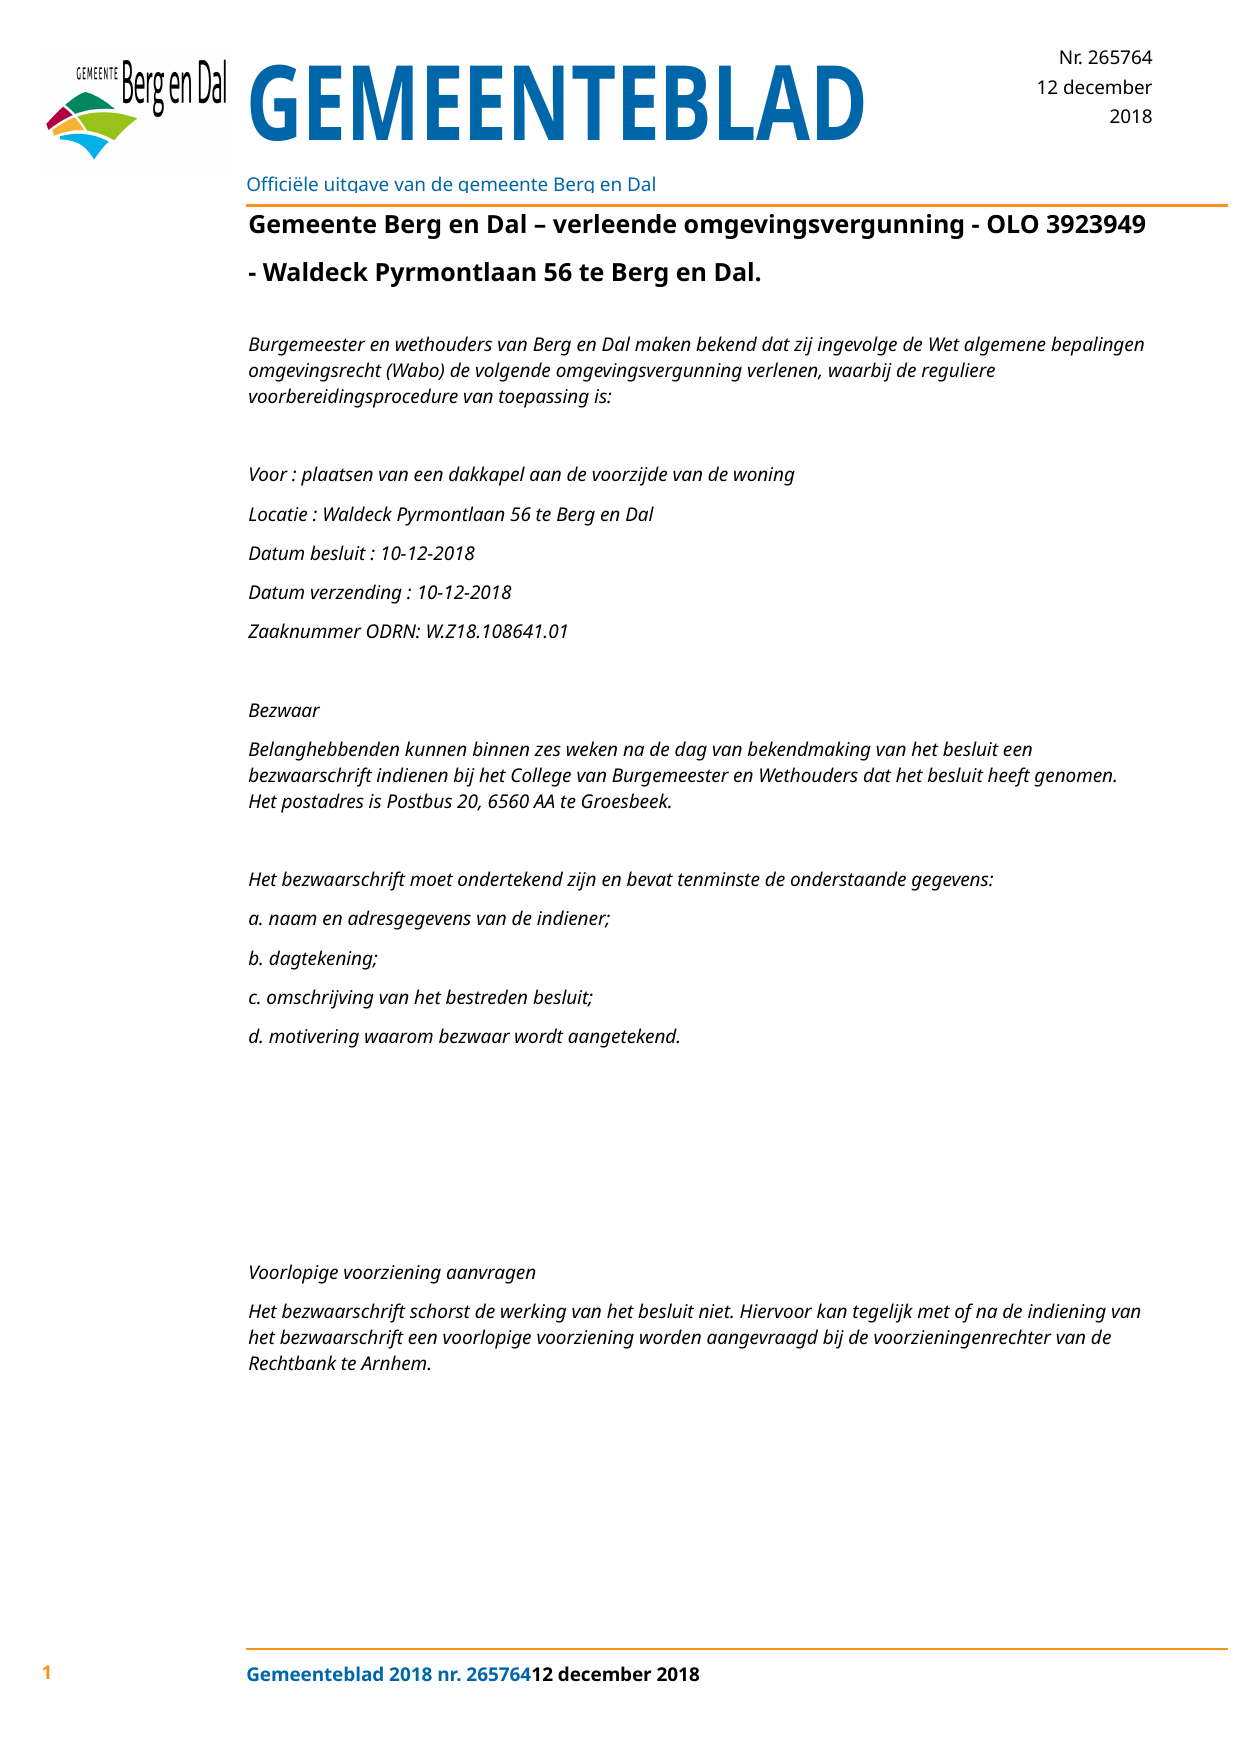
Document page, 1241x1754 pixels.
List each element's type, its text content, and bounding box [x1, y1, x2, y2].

text a. naam en adresgegevens van de indiener; [248, 906, 1152, 931]
text Gemeente Berg en Dal – verleende omgevingsvergunning - OLO 3923949 - Waldeck Pyrmontlaan 56 te Berg en Dal. [248, 207, 1152, 288]
text Bezwaar [248, 697, 1152, 723]
text b. dagtekening; [248, 945, 1152, 971]
text Voorlopige voorziening aanvragen [248, 1259, 1152, 1285]
text c. omschrijving van het bestreden besluit; [248, 984, 1152, 1010]
text Voor : plaatsen van een dakkapel aan de voorzijde van de woning [248, 461, 1152, 487]
text Burgemeester en wethouders van Berg en Dal maken bekend dat zij ingevolge de Wet algemene bepalingen omgevingsrecht (Wabo) de volgende omgevingsvergunning verlenen, waarbij de reguliere voorbereidingsprocedure van toepassing is: [248, 331, 1152, 409]
text Datum besluit : 10-12-2018 [248, 540, 1152, 566]
text d. motivering waarom bezwaar wordt aangetekend. [248, 1023, 1152, 1049]
text Het bezwaarschrift schorst de werking van het besluit niet. Hiervoor kan tegelijk met of na de indiening van het bezwaarschrift een voorlopige voorziening worden aangevraagd bij de voorzieningenrechter van de Rechtbank te Arnhem. [248, 1298, 1152, 1376]
text Het bezwaarschrift moet ondertekend zijn en bevat tenminste de onderstaande gegevens: [248, 866, 1152, 892]
text Datum verzending : 10-12-2018 [248, 579, 1152, 605]
text Locatie : Waldeck Pyrmontlaan 56 te Berg en Dal [248, 501, 1152, 526]
picture [41, 47, 231, 172]
text Zaaknummer ODRN: W.Z18.108641.01 [248, 618, 1152, 644]
text Belanghebbenden kunnen binnen zes weken na de dag van bekendmaking van het besluit een bezwaarschrift indienen bij het College van Burgemeester en Wethouders dat het besluit heeft genomen. Het postadres is Postbus 20, 6560 AA te Groesbeek. [248, 736, 1152, 813]
